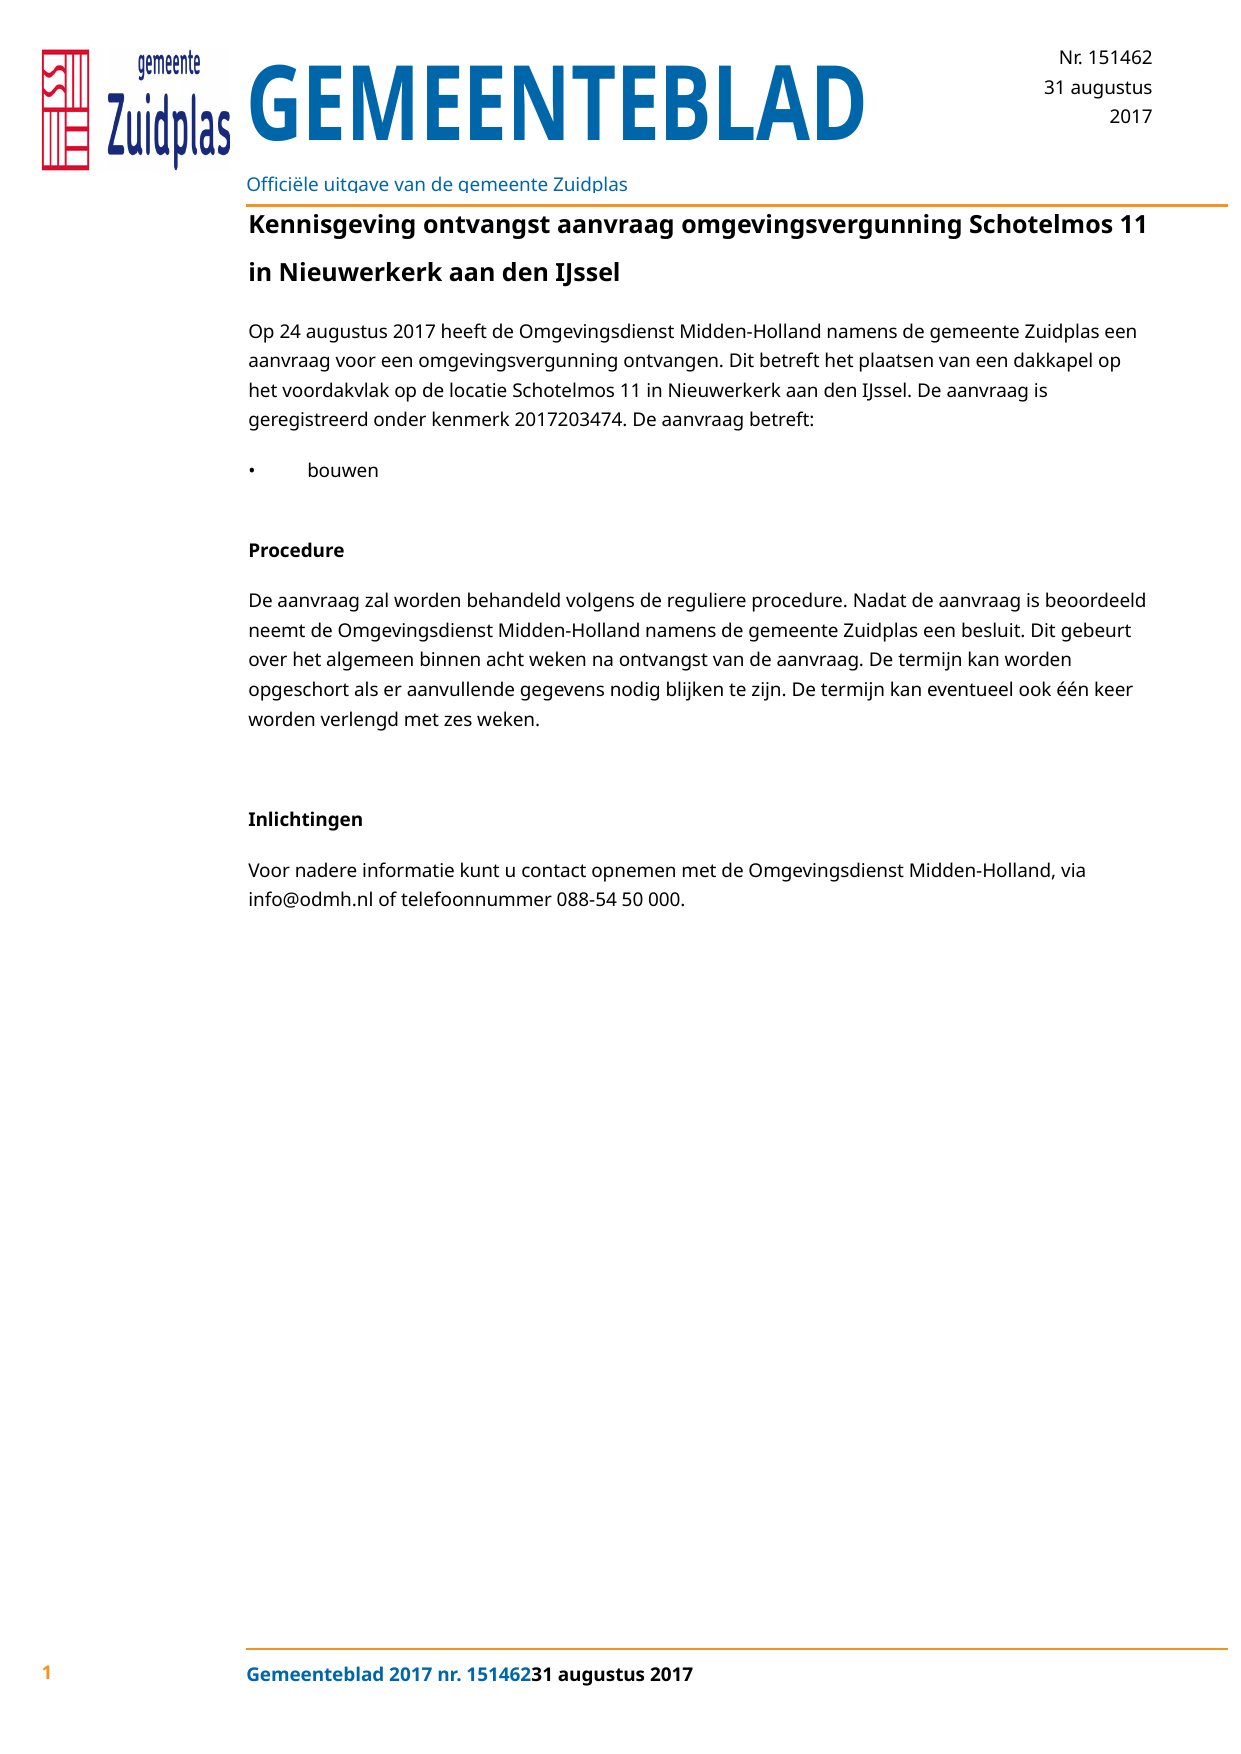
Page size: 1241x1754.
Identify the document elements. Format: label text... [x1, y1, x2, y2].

text De aanvraag zal worden behandeld volgens de reguliere procedure. Nadat de aanvraag is beoordeeld neemt de Omgevingsdienst Midden-Holland namens de gemeente Zuidplas een besluit. Dit gebeurt over het algemeen binnen acht weken na ontvangst van de aanvraag. De termijn kan worden opgeschort als er aanvullende gegevens nodig blijken te zijn. De termijn kan eventueel ook één keer worden verlengd met zes weken. [248, 587, 1152, 732]
text Op 24 augustus 2017 heeft de Omgevingsdienst Midden-Holland namens de gemeente Zuidplas een aanvraag voor een omgevingsvergunning ontvangen. Dit betreft het plaatsen van een dakkapel op het voordakvlak op de locatie Schotelmos 11 in Nieuwerkerk aan den IJssel. De aanvraag is geregistreerd onder kenmerk 2017203474. De aanvraag betreft: [248, 318, 1152, 432]
text Inlichtingen [248, 807, 1152, 832]
picture [41, 47, 231, 172]
list bouwen [248, 457, 1152, 483]
text Procedure [248, 537, 1152, 563]
text Kennisgeving ontvangst aanvraag omgevingsvergunning Schotelmos 11 in Nieuwerkerk aan den IJssel [248, 207, 1152, 288]
text Voor nadere informatie kunt u contact opnemen met de Omgevingsdienst Midden-Holland, via info@odmh.nl of telefoonnummer 088-54 50 000. [248, 857, 1152, 912]
